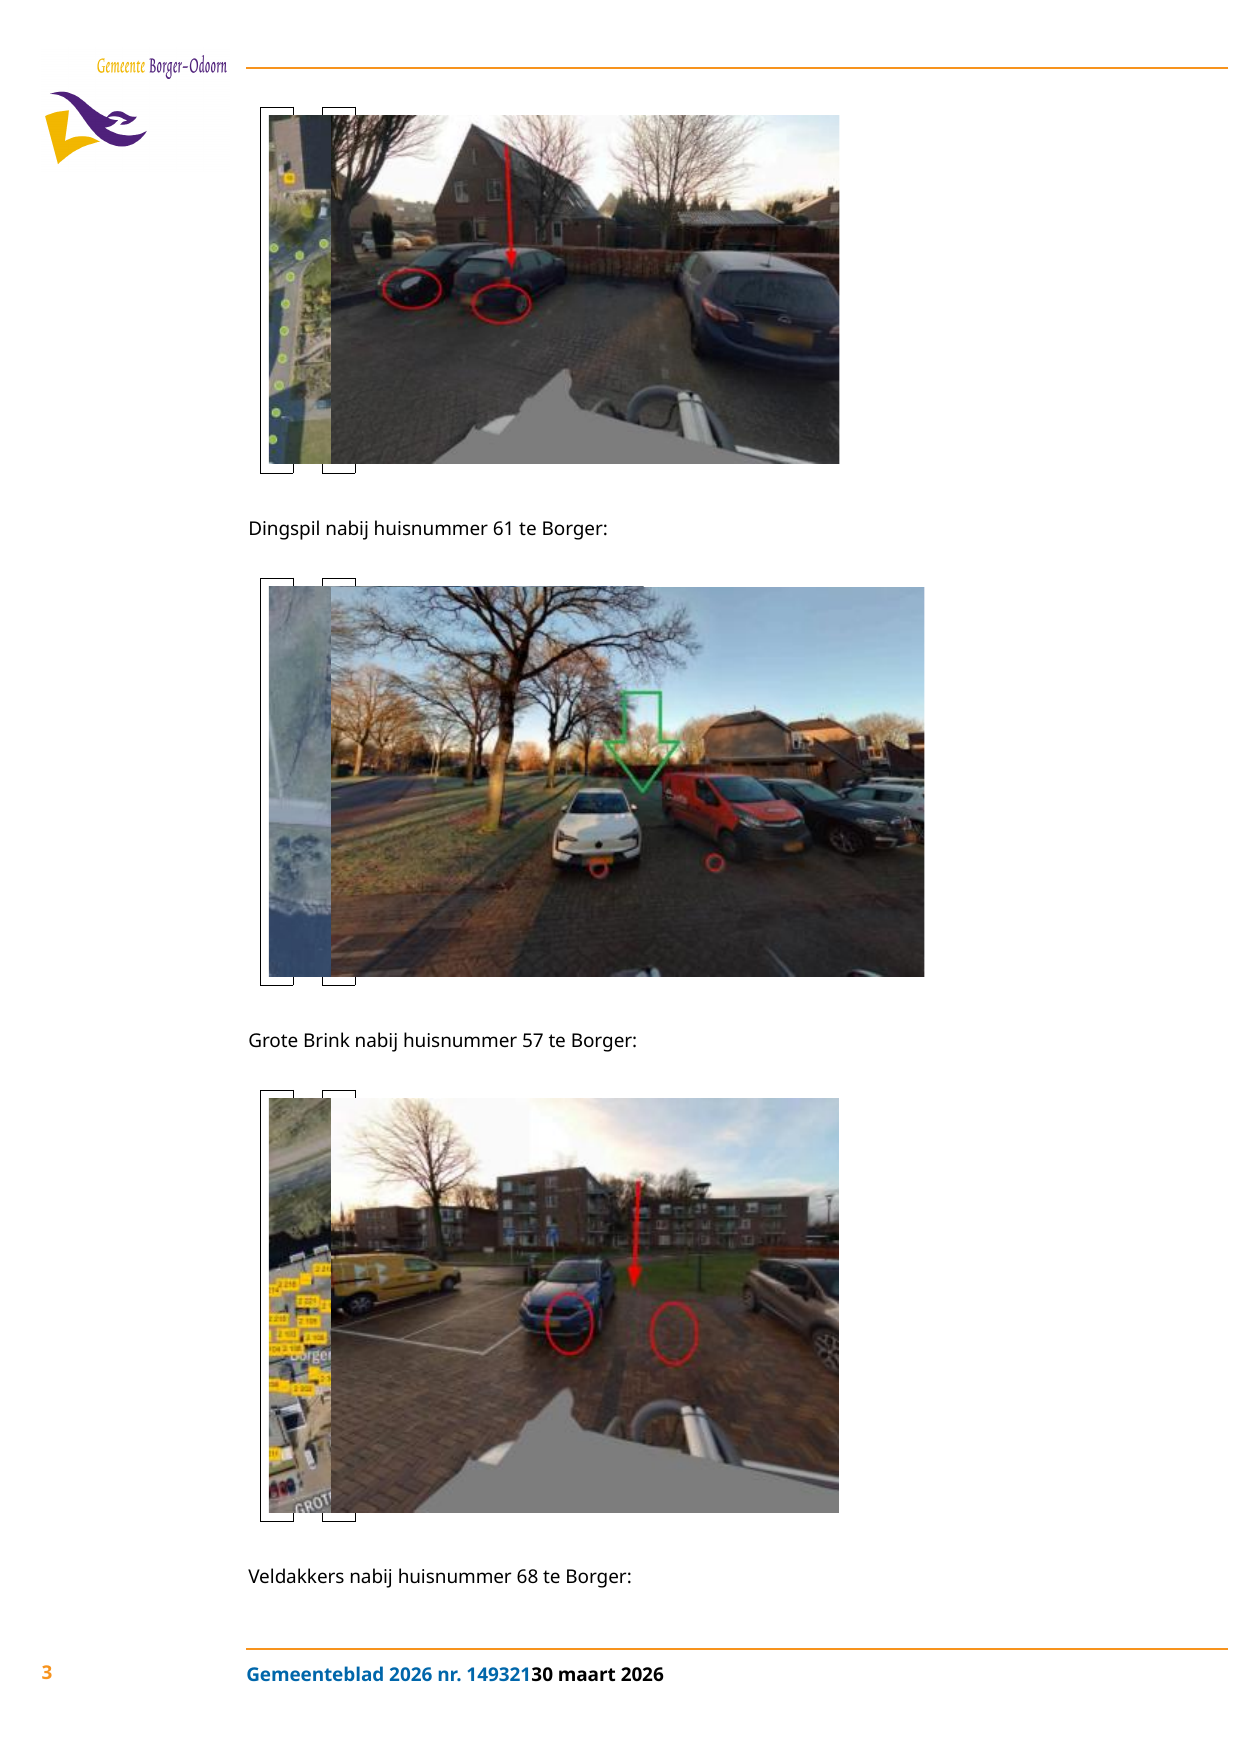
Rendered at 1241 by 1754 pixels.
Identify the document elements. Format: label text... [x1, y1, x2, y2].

text Veldakkers nabij huisnummer 68 te Borger: [248, 1564, 1152, 1589]
picture [268, 115, 840, 464]
text Dingspil nabij huisnummer 61 te Borger: [248, 515, 1152, 541]
text Grote Brink nabij huisnummer 57 te Borger: [248, 1027, 1152, 1053]
picture [41, 47, 231, 172]
picture [268, 1098, 839, 1513]
picture [268, 586, 925, 977]
